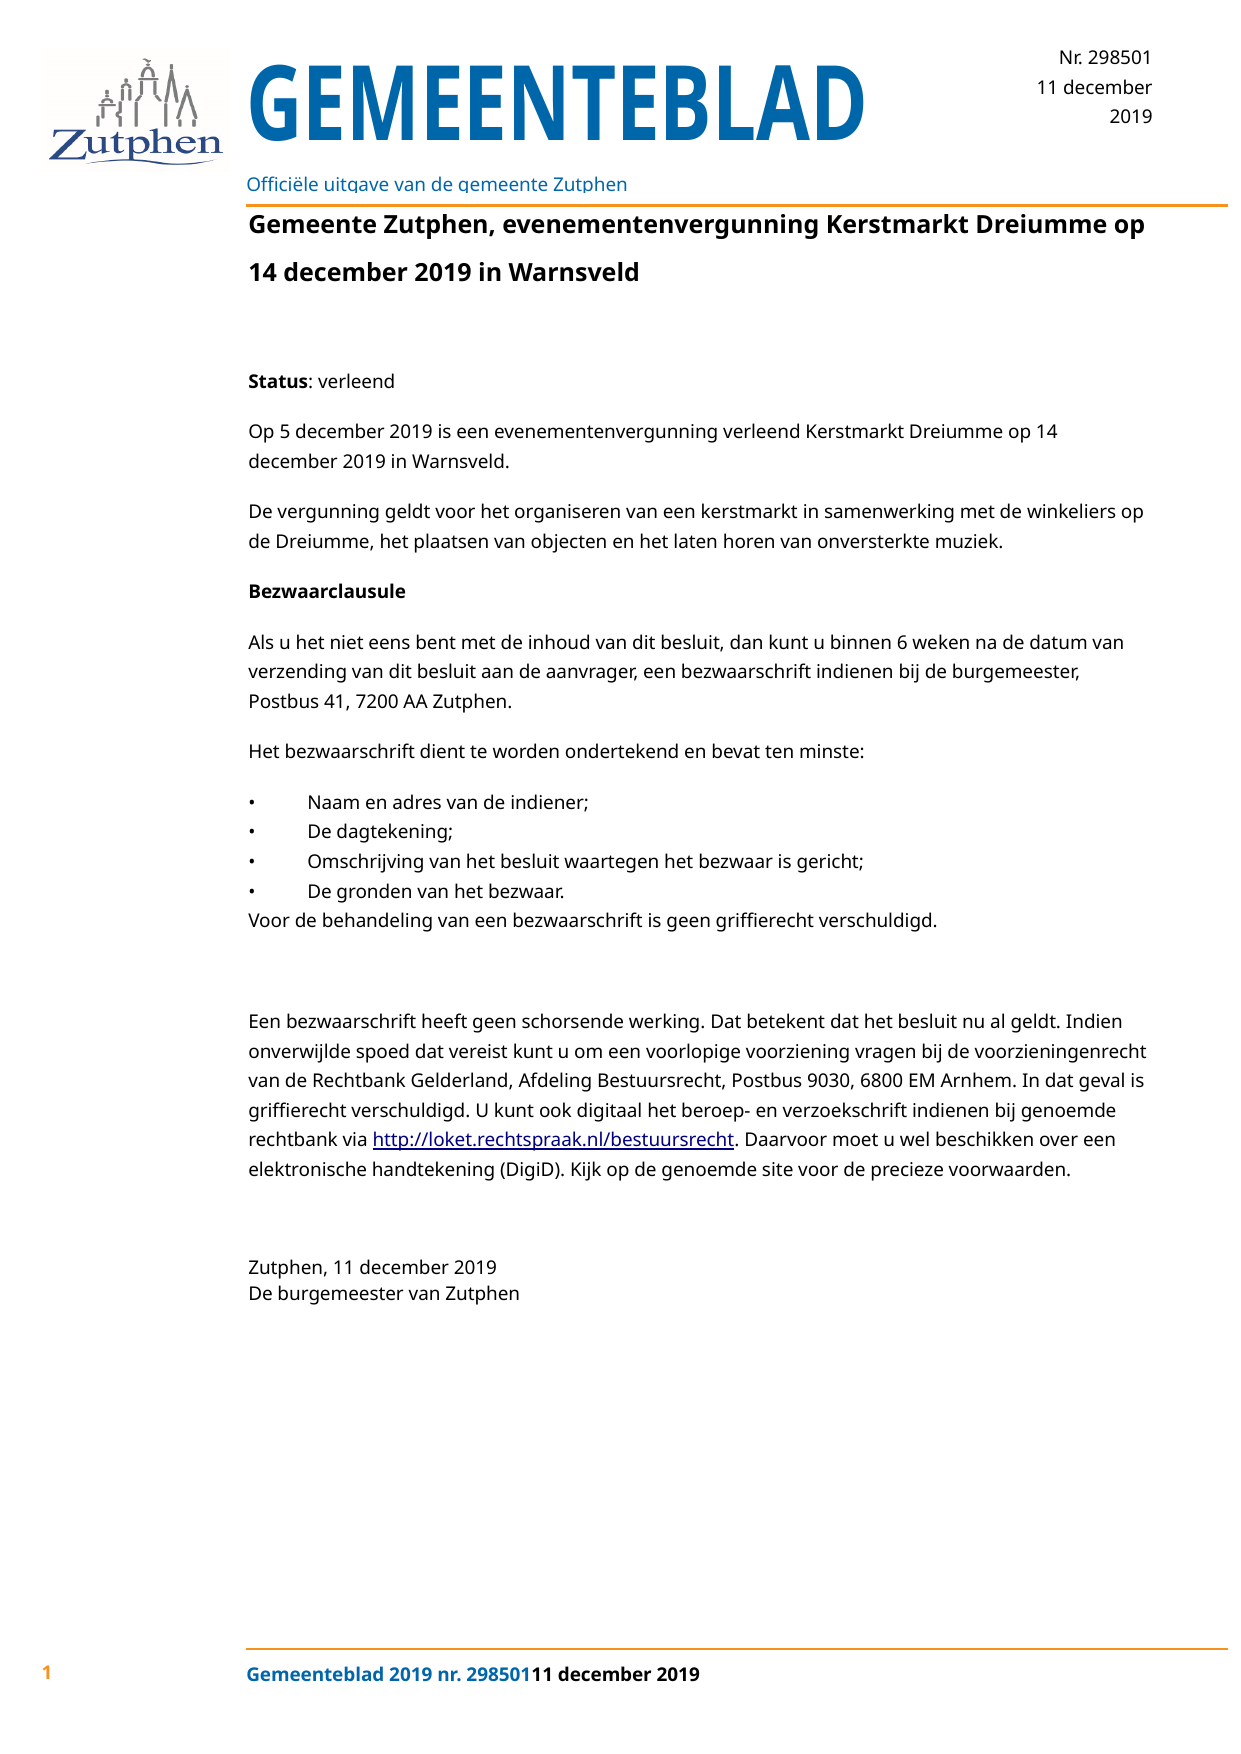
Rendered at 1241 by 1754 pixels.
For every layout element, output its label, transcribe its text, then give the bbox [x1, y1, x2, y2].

picture [41, 47, 231, 172]
text Bezwaarclausule [248, 579, 1152, 604]
text De burgemeester van Zutphen [248, 1280, 1152, 1306]
text Als u het niet eens bent met de inhoud van dit besluit, dan kunt u binnen 6 weken na de datum van verzending van dit besluit aan de aanvrager, een bezwaarschrift indienen bij de burgemeester, Postbus 41, 7200 AA Zutphen. [248, 629, 1152, 714]
text Voor de behandeling van een bezwaarschrift is geen griffierecht verschuldigd. [248, 907, 1152, 933]
text Het bezwaarschrift dient te worden ondertekend en bevat ten minste: [248, 739, 1152, 764]
text Zutphen, 11 december 2019 [248, 1254, 1152, 1280]
text Op 5 december 2019 is een evenementenvergunning verleend Kerstmarkt Dreiumme op 14 december 2019 in Warnsveld. [248, 419, 1152, 474]
list De gronden van het bezwaar. [248, 878, 1152, 904]
list Omschrijving van het besluit waartegen het bezwaar is gericht; [248, 848, 1152, 874]
text Status: verleend [248, 368, 1152, 394]
list Naam en adres van de indiener; [248, 789, 1152, 815]
text Een bezwaarschrift heeft geen schorsende werking. Dat betekent dat het besluit nu al geldt. Indien onverwijlde spoed dat vereist kunt u om een voorlopige voorziening vragen bij de voorzieningenrecht van de Rechtbank Gelderland, Afdeling Bestuursrecht, Postbus 9030, 6800 EM Arnhem. In dat geval is griffierecht verschuldigd. U kunt ook digitaal het beroep- en verzoekschrift indienen bij genoemde rechtbank via http://loket.rechtspraak.nl/bestuursrecht. Daarvoor moet u wel beschikken over een elektronische handtekening (DigiD). Kijk op de genoemde site voor de precieze voorwaarden. [248, 1008, 1152, 1182]
text De vergunning geldt voor het organiseren van een kerstmarkt in samenwerking met de winkeliers op de Dreiumme, het plaatsen van objecten en het laten horen van onversterkte muziek. [248, 499, 1152, 554]
list De dagtekening; [248, 819, 1152, 844]
text Gemeente Zutphen, evenementenvergunning Kerstmarkt Dreiumme op 14 december 2019 in Warnsveld [248, 207, 1152, 288]
